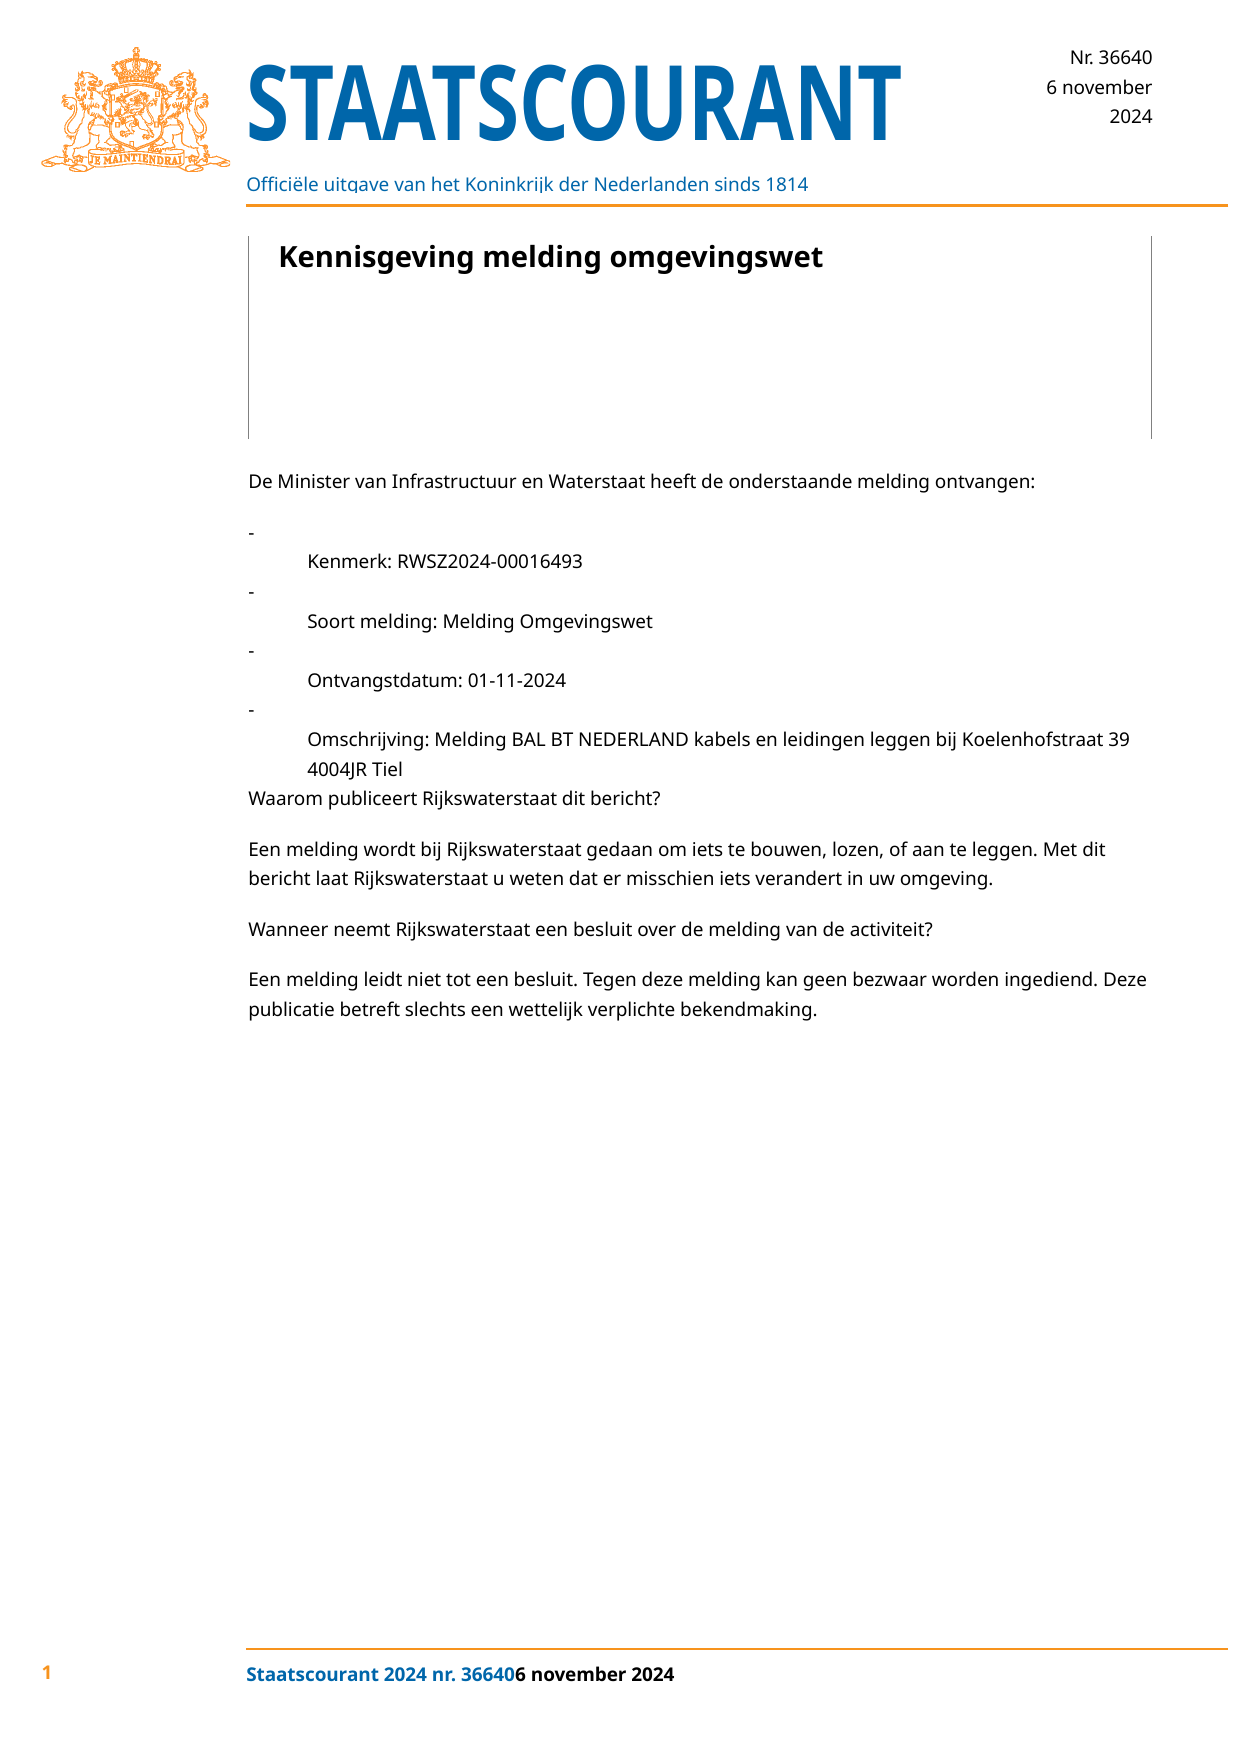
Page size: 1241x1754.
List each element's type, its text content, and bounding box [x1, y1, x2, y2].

text Waarom publiceert Rijkswaterstaat dit bericht? [248, 785, 1152, 811]
text Wanneer neemt Rijkswaterstaat een besluit over de melding van de activiteit? [248, 916, 1152, 941]
table_header [1090, 236, 1151, 413]
table_header [850, 236, 912, 413]
text Een melding wordt bij Rijkswaterstaat gedaan om iets te bouwen, lozen, of aan te leggen. Met dit bericht laat Rijkswaterstaat u weten dat er misschien iets verandert in uw omgeving. [248, 836, 1152, 891]
list Omschrijving: Melding BAL BT NEDERLAND kabels en leidingen leggen bij Koelenhofstraat 39 4004JR Tiel [248, 726, 1152, 781]
list Kenmerk: RWSZ2024-00016493 [248, 549, 1152, 574]
list Ontvangstdatum: 01-11-2024 [248, 667, 1152, 693]
list Soort melding: Melding Omgevingswet [248, 608, 1152, 633]
picture [41, 47, 231, 172]
table_header [850, 414, 1151, 439]
picture [912, 236, 1090, 414]
text De Minister van Infrastructuur en Waterstaat heeft de onderstaande melding ontvangen: [248, 469, 1152, 494]
table_header Kennisgeving melding omgevingswet [249, 236, 850, 439]
text Een melding leidt niet tot een besluit. Tegen deze melding kan geen bezwaar worden ingediend. Deze publicatie betreft slechts een wettelijk verplichte bekendmaking. [248, 966, 1152, 1021]
